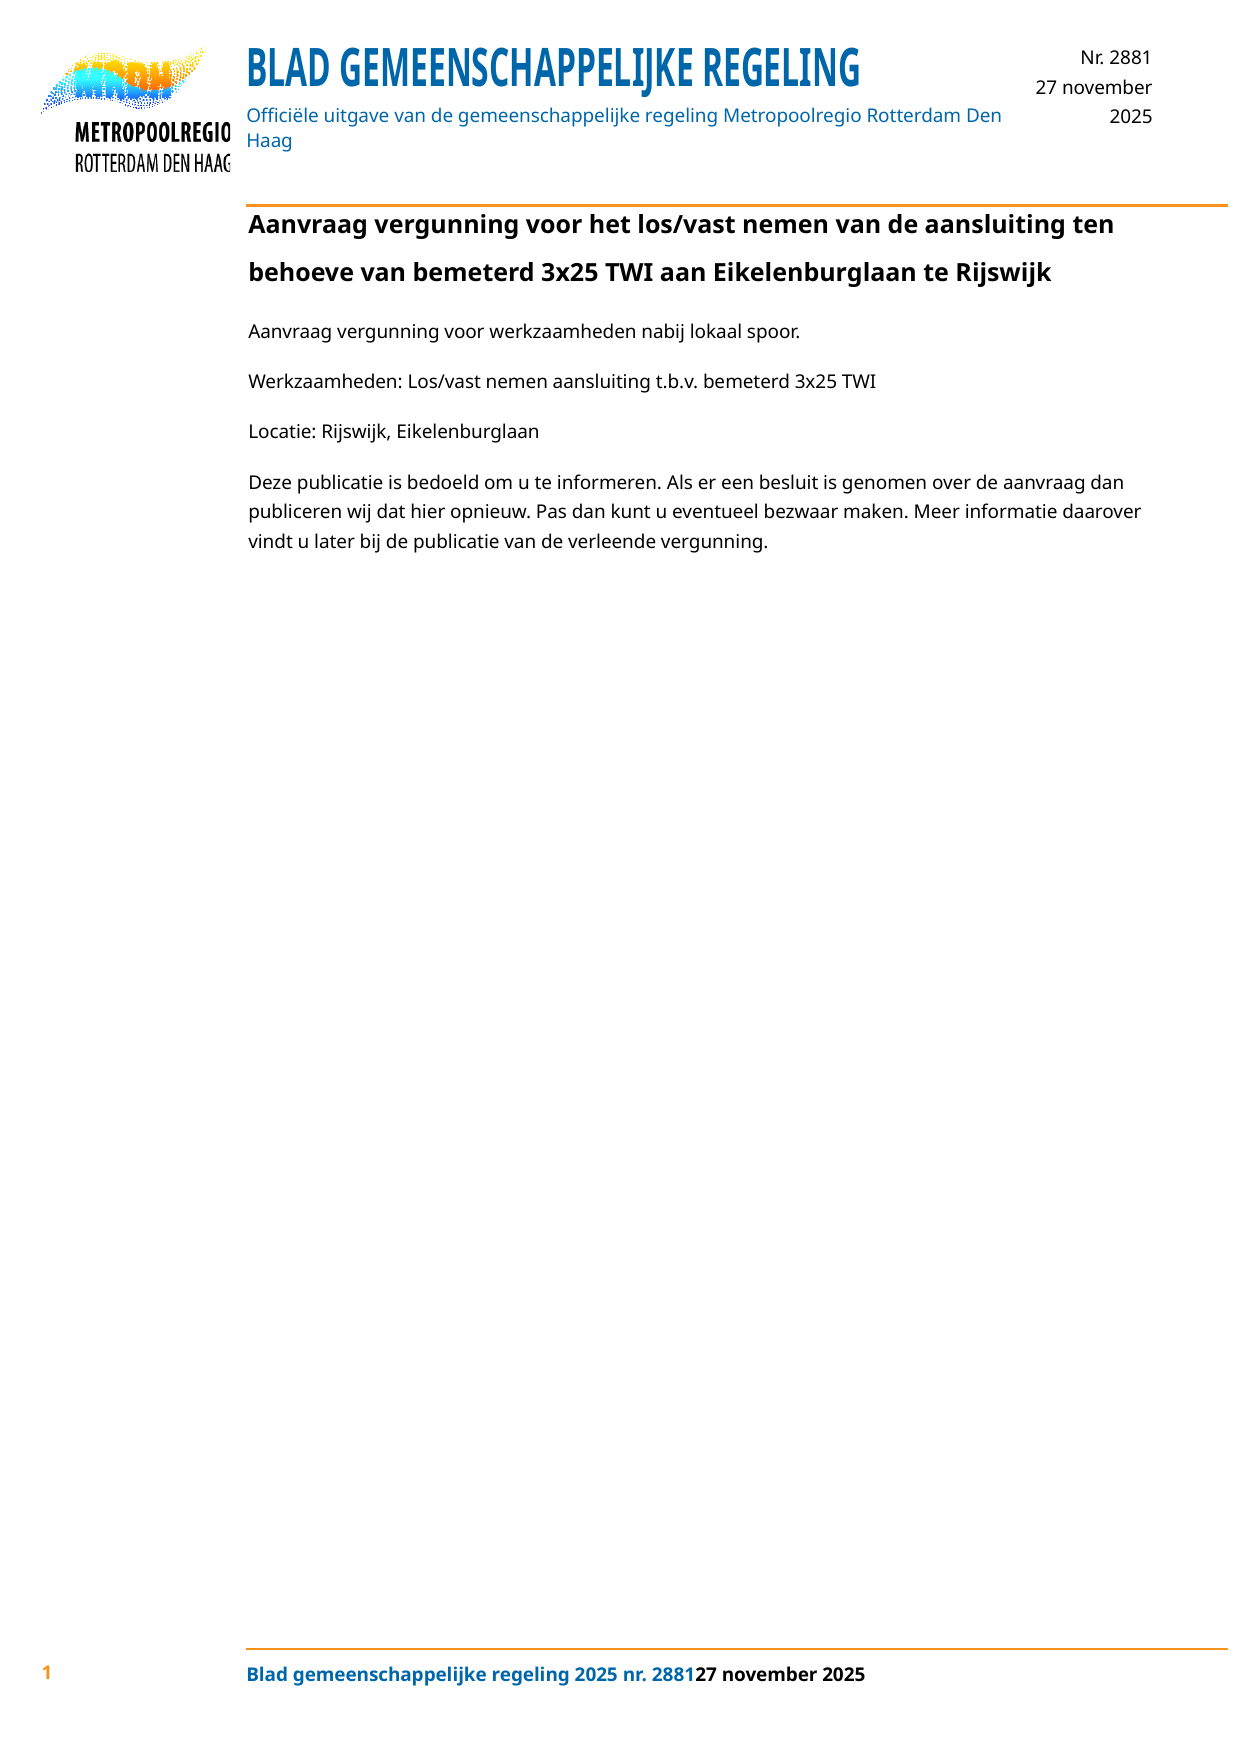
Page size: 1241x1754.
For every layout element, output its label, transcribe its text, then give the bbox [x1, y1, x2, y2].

picture [41, 47, 231, 172]
text Deze publicatie is bedoeld om u te informeren. Als er een besluit is genomen over de aanvraag dan publiceren wij dat hier opnieuw. Pas dan kunt u eventueel bezwaar maken. Meer informatie daarover vindt u later bij de publicatie van de verleende vergunning. [248, 469, 1152, 554]
text Aanvraag vergunning voor werkzaamheden nabij lokaal spoor. [248, 318, 1152, 344]
text Werkzaamheden: Los/vast nemen aansluiting t.b.v. bemeterd 3x25 TWI [248, 368, 1152, 394]
text Locatie: Rijswijk, Eikelenburglaan [248, 419, 1152, 444]
text Aanvraag vergunning voor het los/vast nemen van de aansluiting ten behoeve van bemeterd 3x25 TWI aan Eikelenburglaan te Rijswijk [248, 207, 1152, 288]
